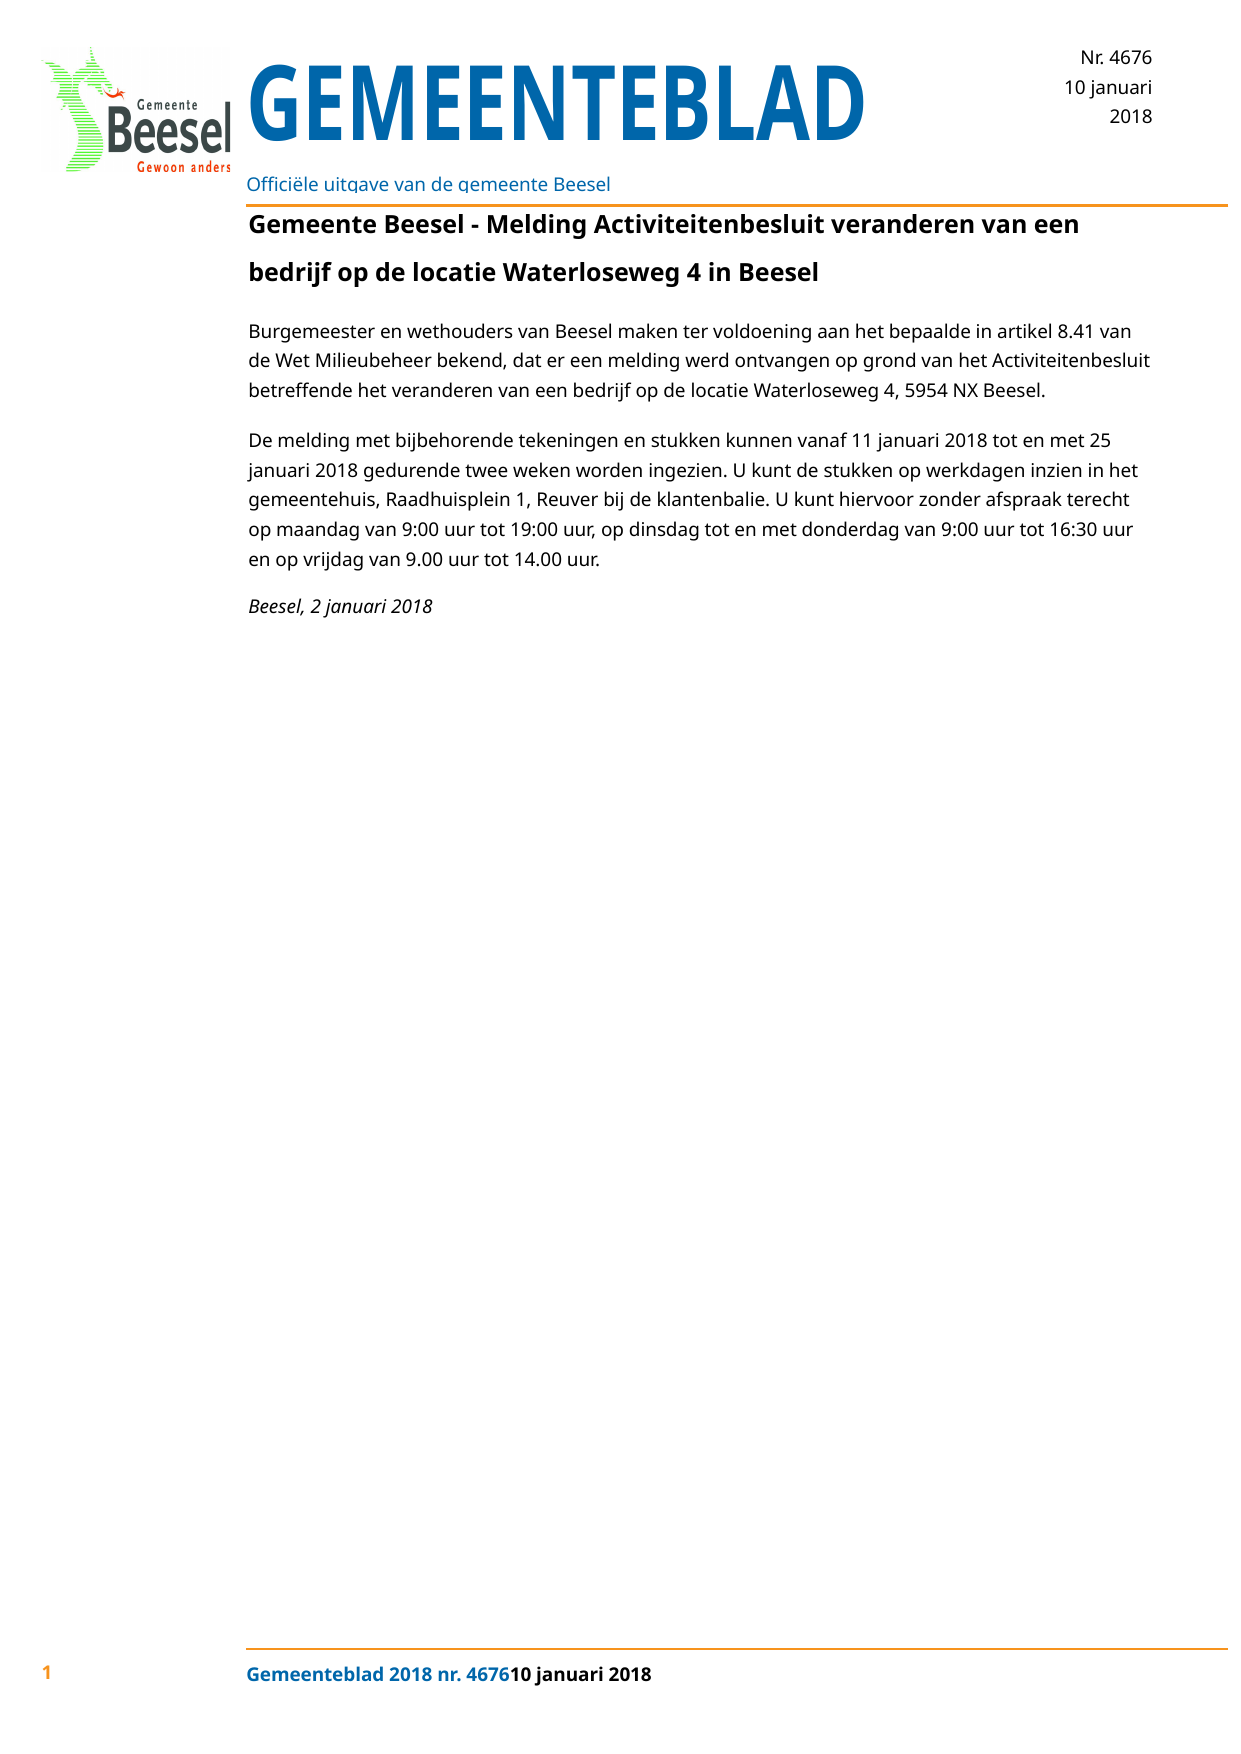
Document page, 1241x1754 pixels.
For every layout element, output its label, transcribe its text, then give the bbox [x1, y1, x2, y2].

text Beesel, 2 januari 2018 [248, 594, 1152, 619]
text Gemeente Beesel - Melding Activiteitenbesluit veranderen van een bedrijf op de locatie Waterloseweg 4 in Beesel [248, 207, 1152, 288]
text Burgemeester en wethouders van Beesel maken ter voldoening aan het bepaalde in artikel 8.41 van de Wet Milieubeheer bekend, dat er een melding werd ontvangen op grond van het Activiteitenbesluit betreffende het veranderen van een bedrijf op de locatie Waterloseweg 4, 5954 NX Beesel. [248, 318, 1152, 403]
picture [41, 47, 231, 172]
text De melding met bijbehorende tekeningen en stukken kunnen vanaf 11 januari 2018 tot en met 25 januari 2018 gedurende twee weken worden ingezien. U kunt de stukken op werkdagen inzien in het gemeentehuis, Raadhuisplein 1, Reuver bij de klantenbalie. U kunt hiervoor zonder afspraak terecht op maandag van 9:00 uur tot 19:00 uur, op dinsdag tot en met donderdag van 9:00 uur tot 16:30 uur en op vrijdag van 9.00 uur tot 14.00 uur. [248, 427, 1152, 572]
